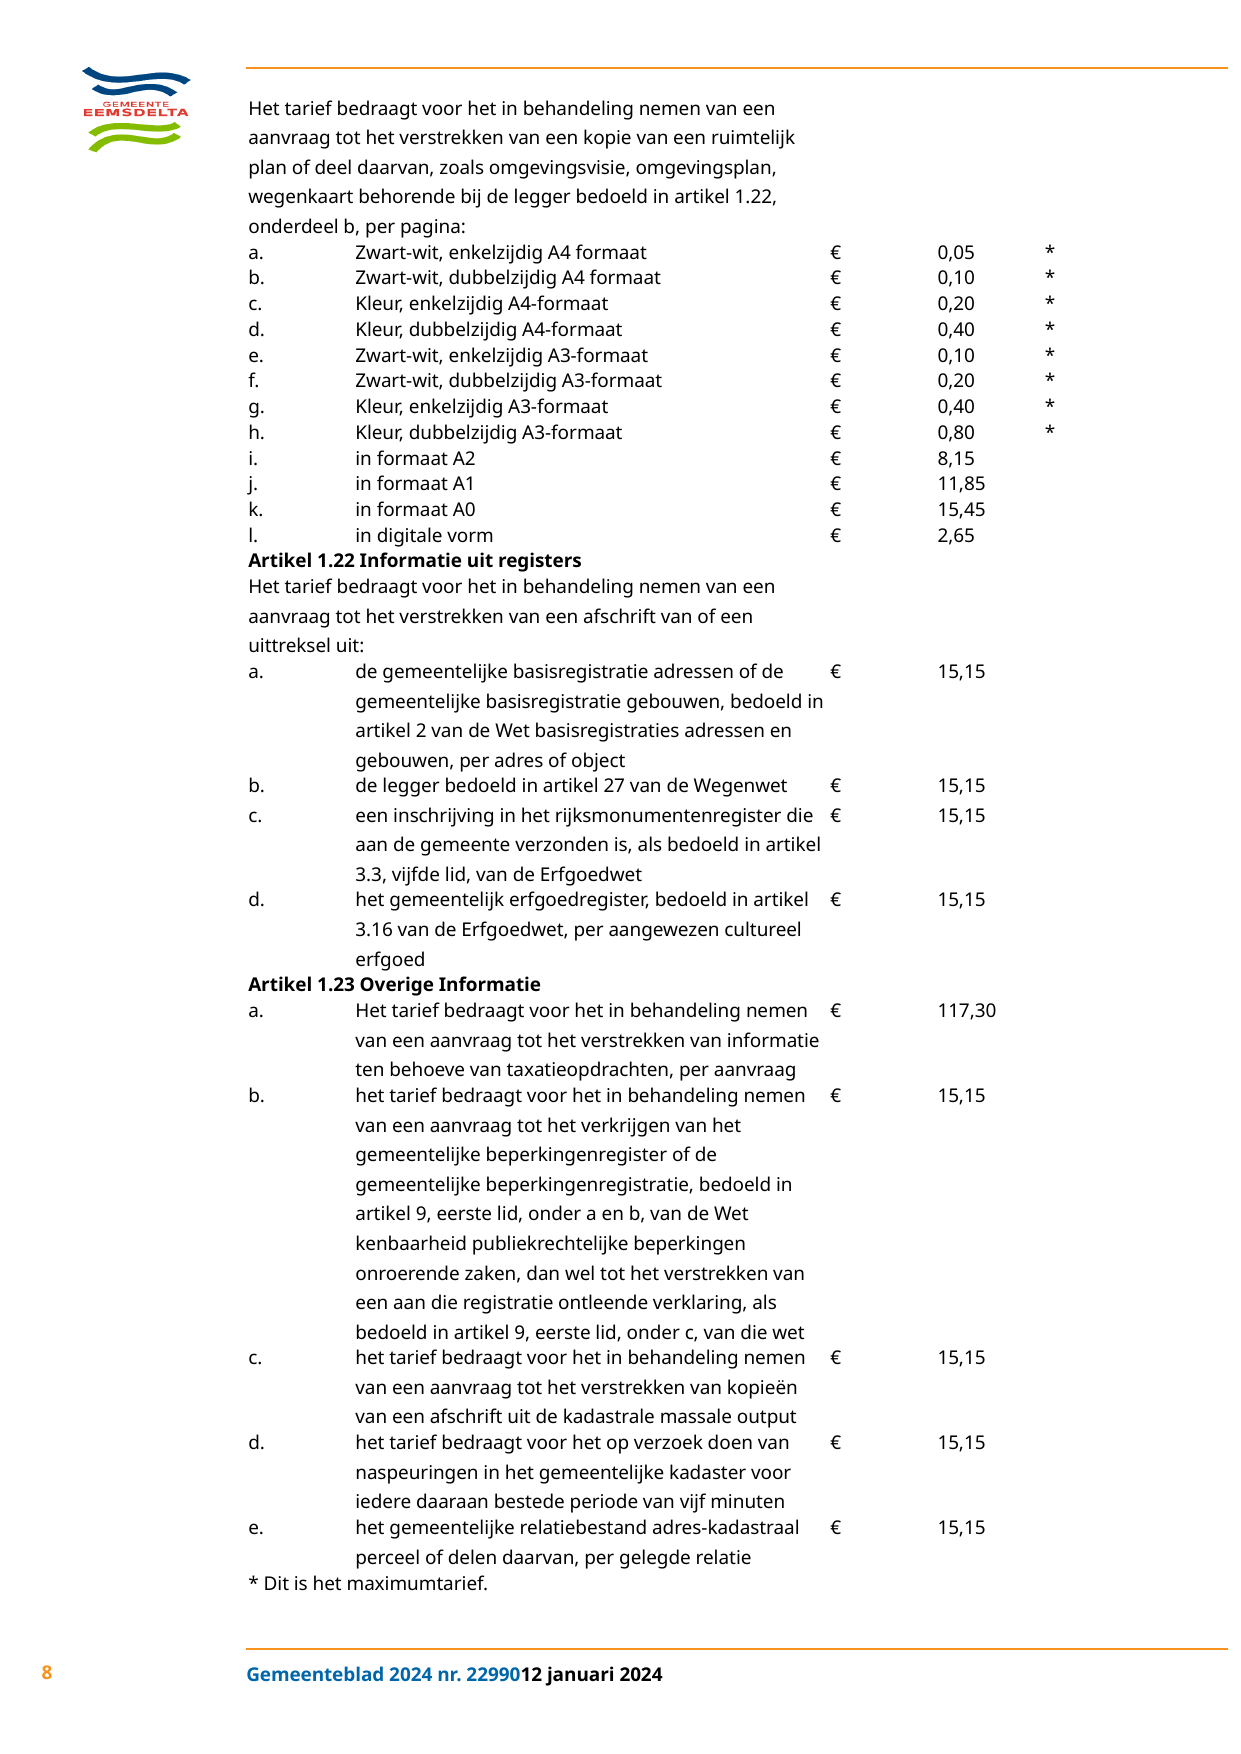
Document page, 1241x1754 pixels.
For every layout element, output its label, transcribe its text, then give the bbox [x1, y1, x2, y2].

table_cell e. [248, 1514, 355, 1570]
table_cell 15,15 [937, 1430, 1044, 1514]
table_cell [1045, 548, 1152, 573]
table_header € [830, 802, 937, 887]
table_header [1045, 802, 1152, 887]
table_cell de gemeentelijke basisregistratie adressen of de gemeentelijke basisregistratie gebouwen, bedoeld in artikel 2 van de Wet basisregistraties adressen en gebouwen, per adres of object [355, 658, 830, 773]
table_cell [1045, 1430, 1152, 1514]
table_cell d. [248, 1430, 355, 1514]
table_cell [1045, 658, 1152, 773]
table_cell j. [248, 470, 355, 496]
table_cell € [830, 316, 937, 342]
table_cell [1045, 887, 1152, 972]
table_cell g. [248, 393, 355, 419]
table_cell 0,10 [937, 265, 1044, 290]
table_cell € [830, 1082, 937, 1344]
table_cell € [830, 470, 937, 496]
table_cell Kleur, enkelzijdig A3-formaat [355, 393, 830, 419]
table_cell € [830, 522, 937, 548]
table_cell [1045, 997, 1152, 1082]
table_cell [1045, 95, 1152, 239]
table_cell [830, 573, 937, 658]
table_cell a. [248, 239, 355, 264]
picture [41, 47, 231, 172]
table_cell € [830, 419, 937, 445]
table_cell 0,80 [937, 419, 1044, 445]
table_cell 15,15 [937, 1514, 1044, 1570]
table_cell in digitale vorm [355, 522, 830, 548]
table_cell het gemeentelijke relatiebestand adres-kadastraal perceel of delen daarvan, per gelegde relatie [355, 1514, 830, 1570]
table_cell [1045, 573, 1152, 658]
table_cell 0,20 [937, 368, 1044, 393]
table_cell Het tarief bedraagt voor het in behandeling nemen van een aanvraag tot het verstrekken van informatie ten behoeve van taxatieopdrachten, per aanvraag [355, 997, 830, 1082]
table_cell [937, 573, 1044, 658]
table_cell in formaat A0 [355, 496, 830, 522]
table_cell Zwart-wit, dubbelzijdig A4 formaat [355, 265, 830, 290]
table_cell 2,65 [937, 522, 1044, 548]
table_cell [1045, 1345, 1152, 1429]
table_cell e. [248, 342, 355, 367]
table_cell c. [248, 1345, 355, 1429]
table_cell € [830, 773, 937, 798]
table_cell € [830, 445, 937, 470]
table_cell € [830, 265, 937, 290]
table_cell * [1045, 265, 1152, 290]
table_cell * [1045, 342, 1152, 367]
table_cell [1045, 445, 1152, 470]
table_cell Zwart-wit, enkelzijdig A4 formaat [355, 239, 830, 264]
table_cell f. [248, 368, 355, 393]
table_cell [937, 1570, 1044, 1595]
table_cell [1045, 972, 1152, 997]
table_cell [1045, 773, 1152, 798]
table_cell a. [248, 658, 355, 773]
table_cell * [1045, 290, 1152, 316]
table_cell h. [248, 419, 355, 445]
table_cell in formaat A2 [355, 445, 830, 470]
table_cell * [1045, 393, 1152, 419]
table_cell * Dit is het maximumtarief. [248, 1570, 830, 1595]
table_cell 0,05 [937, 239, 1044, 264]
table_cell 15,15 [937, 1082, 1044, 1344]
table_cell Zwart-wit, dubbelzijdig A3-formaat [355, 368, 830, 393]
table_cell l. [248, 522, 355, 548]
table_cell 15,15 [937, 658, 1044, 773]
table_cell de legger bedoeld in artikel 27 van de Wegenwet [355, 773, 830, 798]
table_header c. [248, 802, 355, 887]
table_cell het gemeentelijk erfgoedregister, bedoeld in artikel 3.16 van de Erfgoedwet, per aangewezen cultureel erfgoed [355, 887, 830, 972]
table_cell 0,40 [937, 393, 1044, 419]
table_cell in formaat A1 [355, 470, 830, 496]
table_cell het tarief bedraagt voor het op verzoek doen van naspeuringen in het gemeentelijke kadaster voor iedere daaraan bestede periode van vijf minuten [355, 1430, 830, 1514]
table_cell b. [248, 773, 355, 798]
table_cell 11,85 [937, 470, 1044, 496]
table_cell * [1045, 316, 1152, 342]
table_cell [1045, 1570, 1152, 1595]
table_cell 15,15 [937, 887, 1044, 972]
table_cell * [1045, 368, 1152, 393]
table_cell € [830, 658, 937, 773]
table_cell Artikel 1.23 Overige Informatie [248, 972, 1044, 997]
table_cell € [830, 1514, 937, 1570]
table_cell 117,30 [937, 997, 1044, 1082]
table_cell Kleur, dubbelzijdig A4-formaat [355, 316, 830, 342]
table_header een inschrijving in het rijksmonumentenregister die aan de gemeente verzonden is, als bedoeld in artikel 3.3, vijfde lid, van de Erfgoedwet [355, 802, 830, 887]
table_cell Kleur, enkelzijdig A4-formaat [355, 290, 830, 316]
table_cell [1045, 470, 1152, 496]
table_cell 15,15 [937, 1345, 1044, 1429]
table_cell * [1045, 419, 1152, 445]
table_cell [937, 95, 1044, 239]
table_cell k. [248, 496, 355, 522]
table_cell c. [248, 290, 355, 316]
table_cell b. [248, 265, 355, 290]
table_cell € [830, 290, 937, 316]
table_cell € [830, 887, 937, 972]
table_cell b. [248, 1082, 355, 1344]
table_header 15,15 [937, 802, 1044, 887]
table_cell d. [248, 887, 355, 972]
table_cell 0,20 [937, 290, 1044, 316]
table_cell Zwart-wit, enkelzijdig A3-formaat [355, 342, 830, 367]
table_cell € [830, 239, 937, 264]
table_cell € [830, 997, 937, 1082]
table_cell [1045, 1514, 1152, 1570]
table_cell [1045, 496, 1152, 522]
table_cell € [830, 1430, 937, 1514]
table_cell € [830, 496, 937, 522]
table_cell * [1045, 239, 1152, 264]
table_cell [830, 95, 937, 239]
table_cell 15,15 [937, 773, 1044, 798]
table_cell Artikel 1.22 Informatie uit registers [248, 548, 1044, 573]
table_cell 15,45 [937, 496, 1044, 522]
table_cell a. [248, 997, 355, 1082]
table_cell € [830, 368, 937, 393]
table_cell [830, 1570, 937, 1595]
table_cell 8,15 [937, 445, 1044, 470]
table_cell Het tarief bedraagt voor het in behandeling nemen van een aanvraag tot het verstrekken van een afschrift van of een uittreksel uit: [248, 573, 830, 658]
table_cell 0,10 [937, 342, 1044, 367]
table_cell het tarief bedraagt voor het in behandeling nemen van een aanvraag tot het verkrijgen van het gemeentelijke beperkingenregister of de gemeentelijke beperkingenregistratie, bedoeld in artikel 9, eerste lid, onder a en b, van de Wet kenbaarheid publiekrechtelijke beperkingen onroerende zaken, dan wel tot het verstrekken van een aan die registratie ontleende verklaring, als bedoeld in artikel 9, eerste lid, onder c, van die wet [355, 1082, 830, 1344]
table_cell € [830, 1345, 937, 1429]
table_cell [1045, 522, 1152, 548]
table_cell € [830, 393, 937, 419]
table_cell € [830, 342, 937, 367]
table_cell i. [248, 445, 355, 470]
table_cell Kleur, dubbelzijdig A3-formaat [355, 419, 830, 445]
table_cell Het tarief bedraagt voor het in behandeling nemen van een aanvraag tot het verstrekken van een kopie van een ruimtelijk plan of deel daarvan, zoals omgevingsvisie, omgevingsplan, wegenkaart behorende bij de legger bedoeld in artikel 1.22, onderdeel b, per pagina: [248, 95, 830, 239]
table_cell het tarief bedraagt voor het in behandeling nemen van een aanvraag tot het verstrekken van kopieën van een afschrift uit de kadastrale massale output [355, 1345, 830, 1429]
table_cell 0,40 [937, 316, 1044, 342]
table_cell [1045, 1082, 1152, 1344]
table_cell d. [248, 316, 355, 342]
